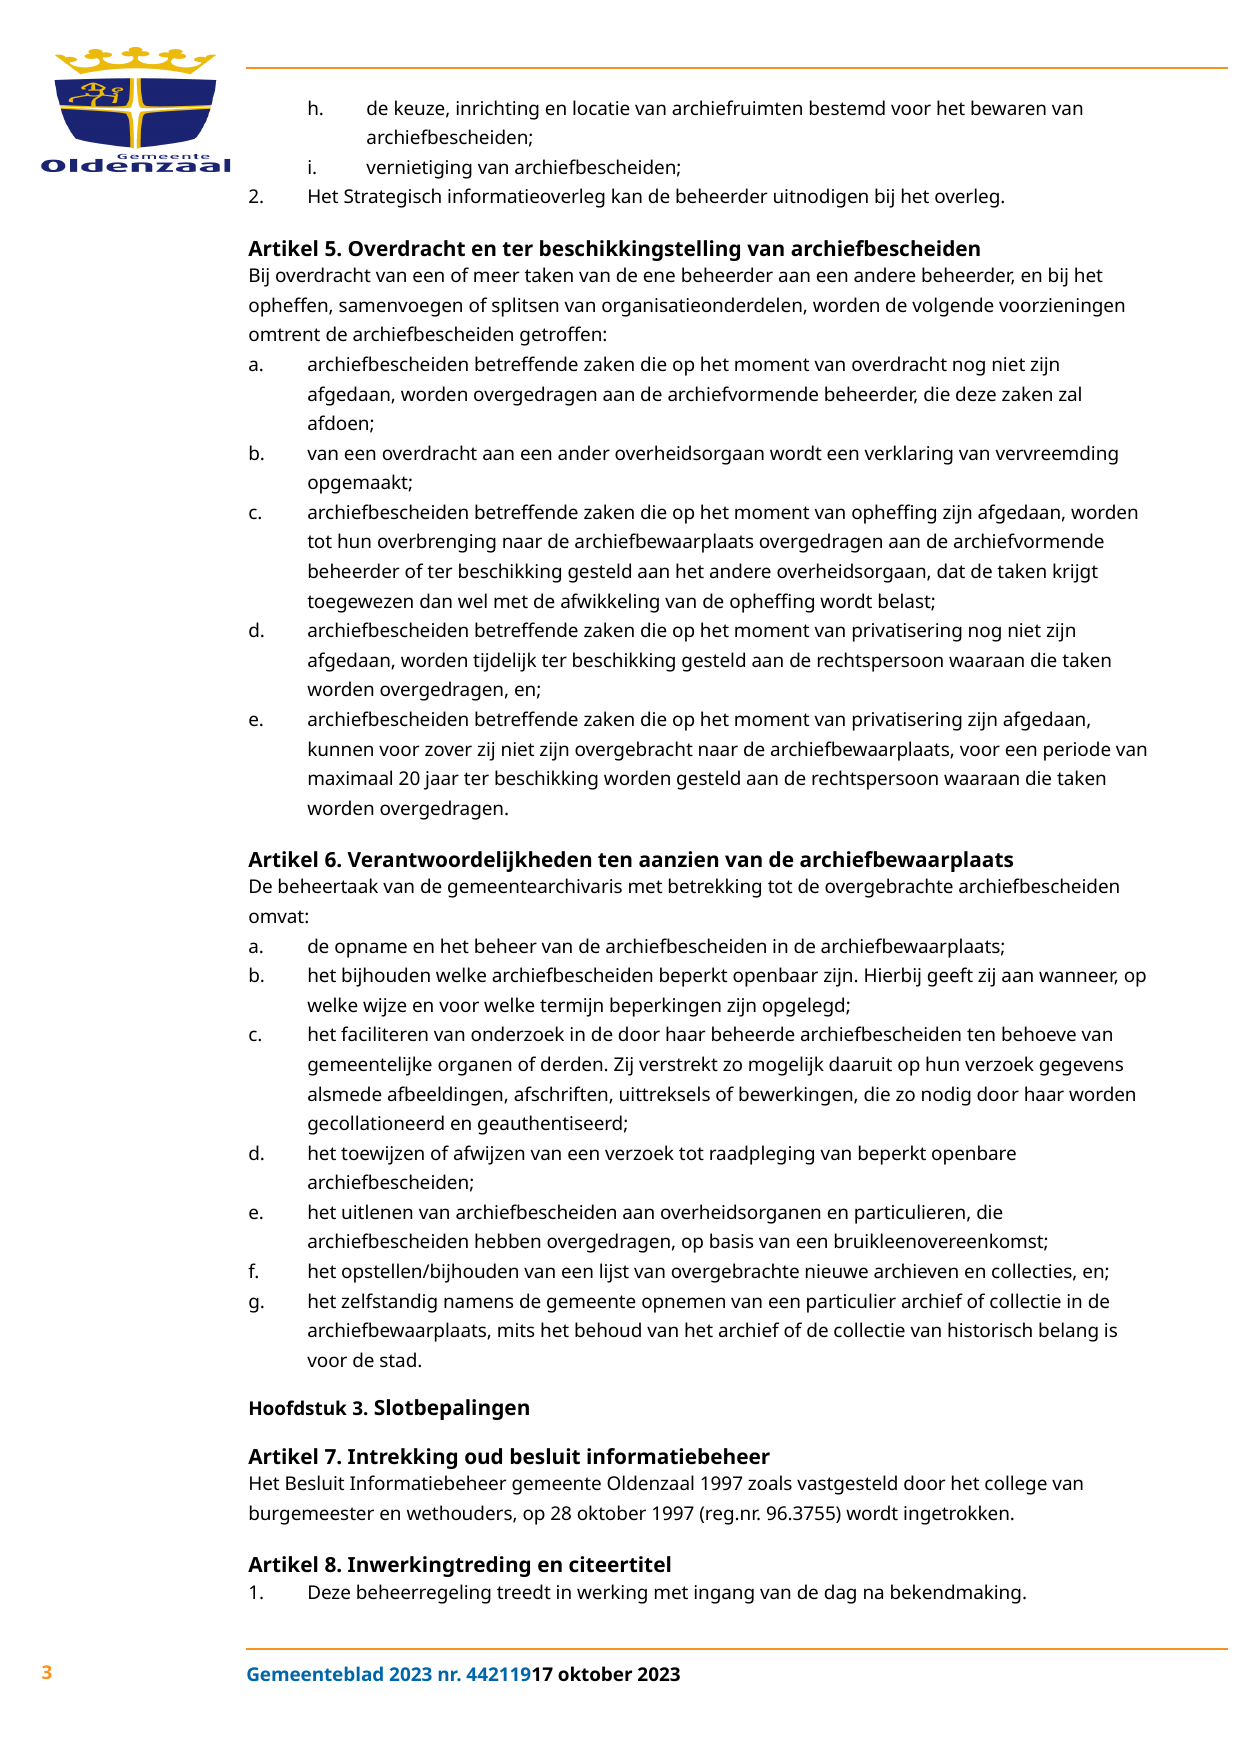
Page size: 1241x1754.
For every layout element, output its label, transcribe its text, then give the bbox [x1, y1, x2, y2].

list het bijhouden welke archiefbescheiden beperkt openbaar zijn. Hierbij geeft zij aan wanneer, op welke wijze en voor welke termijn beperkingen zijn opgelegd; [248, 962, 1152, 1018]
picture [41, 47, 231, 172]
list archiefbescheiden betreffende zaken die op het moment van opheffing zijn afgedaan, worden tot hun overbrenging naar de archiefbewaarplaats overgedragen aan de archiefvormende beheerder of ter beschikking gesteld aan het andere overheidsorgaan, dat de taken krijgt toegewezen dan wel met de afwikkeling van de opheffing wordt belast; [248, 499, 1152, 613]
text De beheertaak van de gemeentearchivaris met betrekking tot de overgebrachte archiefbescheiden omvat: [248, 874, 1152, 929]
text Artikel 7. Intrekking oud besluit informatiebeheer [248, 1442, 1152, 1470]
text Bij overdracht van een of meer taken van de ene beheerder aan een andere beheerder, en bij het opheffen, samenvoegen of splitsen van organisatieonderdelen, worden de volgende voorzieningen omtrent de archiefbescheiden getroffen: [248, 262, 1152, 347]
list van een overdracht aan een ander overheidsorgaan wordt een verklaring van vervreemding opgemaakt; [248, 440, 1152, 495]
list de opname en het beheer van de archiefbescheiden in de archiefbewaarplaats; [248, 933, 1152, 959]
list archiefbescheiden betreffende zaken die op het moment van overdracht nog niet zijn afgedaan, worden overgedragen aan de archiefvormende beheerder, die deze zaken zal afdoen; [248, 351, 1152, 436]
list het zelfstandig namens de gemeente opnemen van een particulier archief of collectie in de archiefbewaarplaats, mits het behoud van het archief of de collectie van historisch belang is voor de stad. [248, 1288, 1152, 1373]
text Artikel 8. Inwerkingtreding en citeertitel [248, 1550, 1152, 1579]
list vernietiging van archiefbescheiden; [307, 154, 1152, 180]
text Hoofdstuk 3. Slotbepalingen [248, 1393, 1152, 1421]
text Artikel 5. Overdracht en ter beschikkingstelling van archiefbescheiden [248, 234, 1152, 262]
list het uitlenen van archiefbescheiden aan overheidsorganen en particulieren, die archiefbescheiden hebben overgedragen, op basis van een bruikleenovereenkomst; [248, 1199, 1152, 1254]
list het toewijzen of afwijzen van een verzoek tot raadpleging van beperkt openbare archiefbescheiden; [248, 1140, 1152, 1195]
text Artikel 6. Verantwoordelijkheden ten aanzien van de archiefbewaarplaats [248, 845, 1152, 874]
list archiefbescheiden betreffende zaken die op het moment van privatisering zijn afgedaan, kunnen voor zover zij niet zijn overgebracht naar de archiefbewaarplaats, voor een periode van maximaal 20 jaar ter beschikking worden gesteld aan de rechtspersoon waaraan die taken worden overgedragen. [248, 706, 1152, 821]
list Deze beheerregeling treedt in werking met ingang van de dag na bekendmaking. [248, 1579, 1152, 1604]
list archiefbescheiden betreffende zaken die op het moment van privatisering nog niet zijn afgedaan, worden tijdelijk ter beschikking gesteld aan de rechtspersoon waaraan die taken worden overgedragen, en; [248, 617, 1152, 702]
list het faciliteren van onderzoek in de door haar beheerde archiefbescheiden ten behoeve van gemeentelijke organen of derden. Zij verstrekt zo mogelijk daaruit op hun verzoek gegevens alsmede afbeeldingen, afschriften, uittreksels of bewerkingen, die zo nodig door haar worden gecollationeerd en geauthentiseerd; [248, 1022, 1152, 1136]
list het opstellen/bijhouden van een lijst van overgebrachte nieuwe archieven en collecties, en; [248, 1258, 1152, 1284]
list de keuze, inrichting en locatie van archiefruimten bestemd voor het bewaren van archiefbescheiden; [307, 95, 1152, 150]
list Het Strategisch informatieoverleg kan de beheerder uitnodigen bij het overleg. [248, 183, 1152, 209]
text Het Besluit Informatiebeheer gemeente Oldenzaal 1997 zoals vastgesteld door het college van burgemeester en wethouders, op 28 oktober 1997 (reg.nr. 96.3755) wordt ingetrokken. [248, 1470, 1152, 1526]
